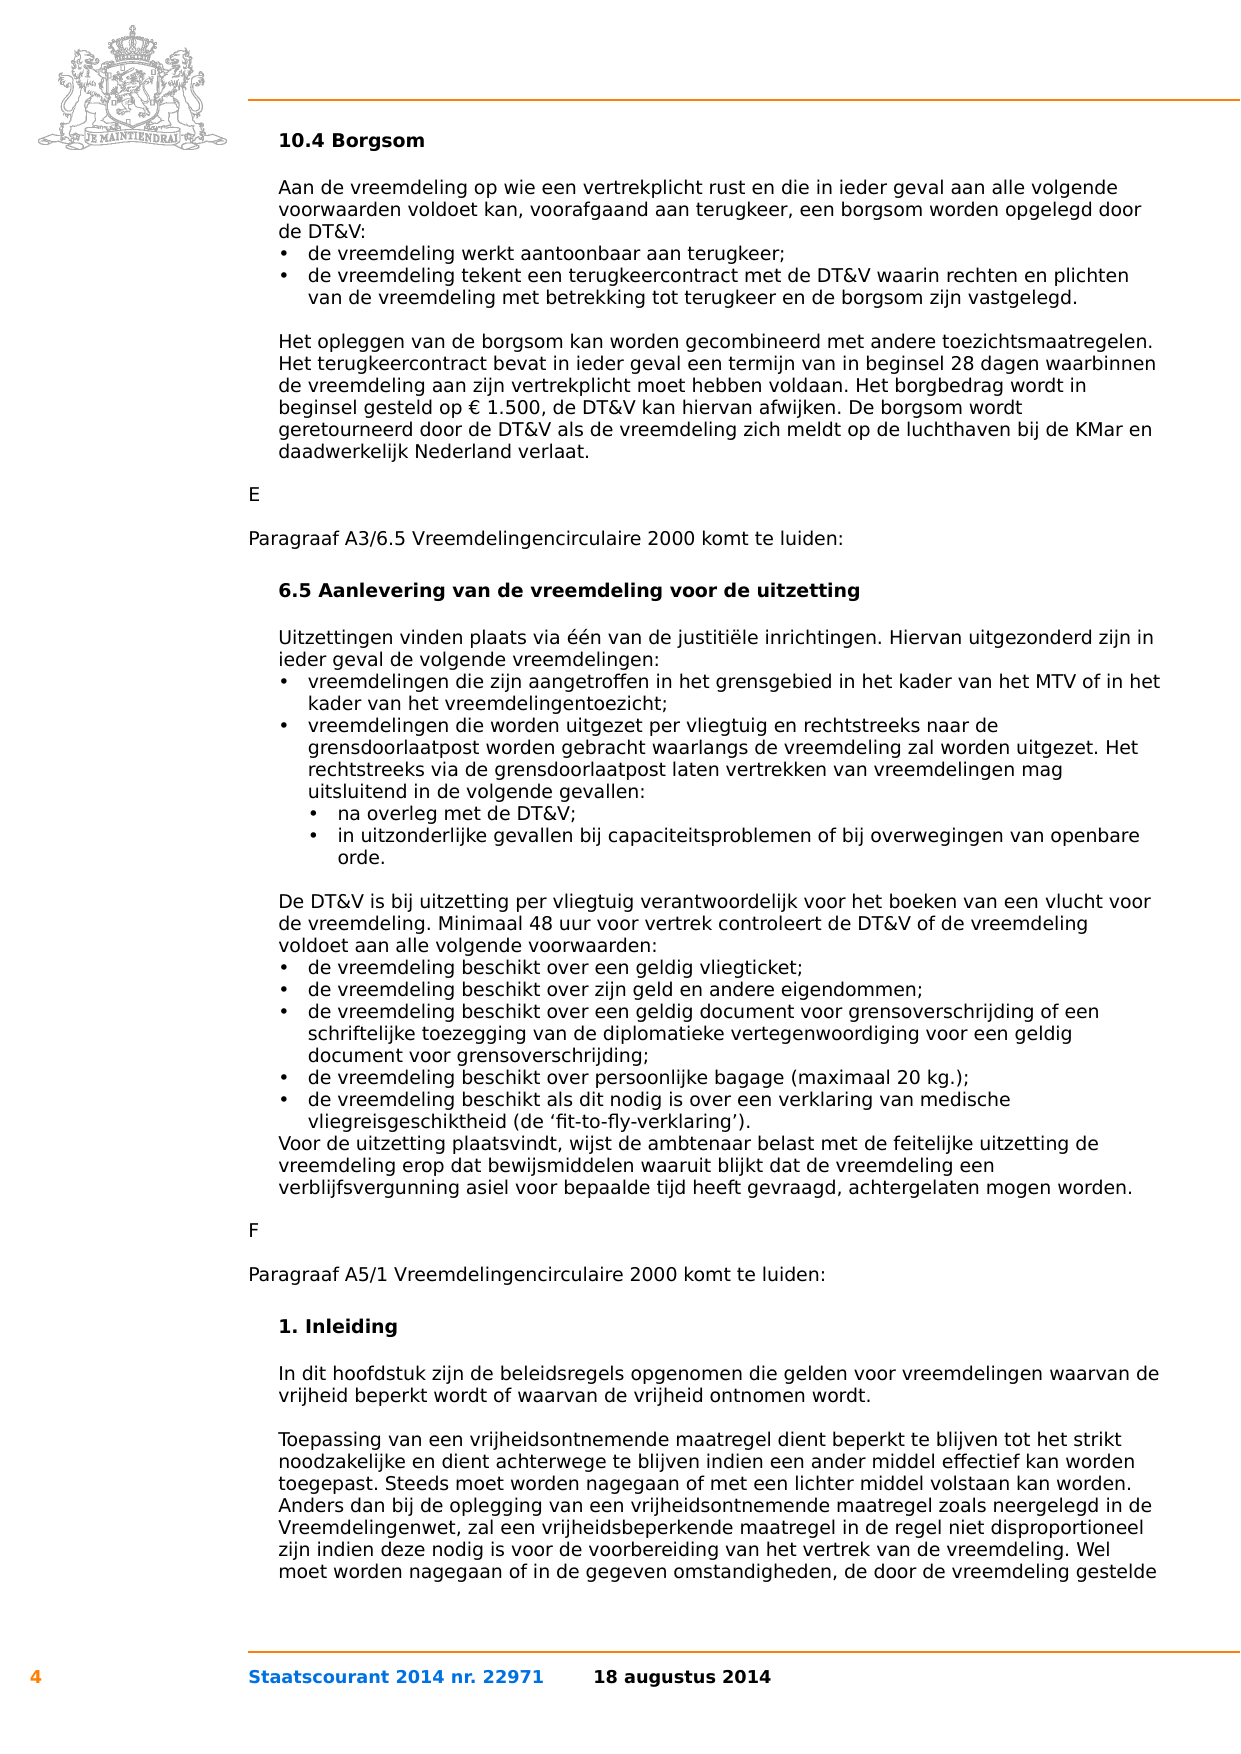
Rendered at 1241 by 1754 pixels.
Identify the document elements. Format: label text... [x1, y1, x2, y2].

text • de vreemdeling beschikt over een geldig document voor grensoverschrijding of een schriftelijke toezegging van de diplomatieke vertegenwoordiging voor een geldig document voor grensoverschrijding; [278, 1001, 1163, 1067]
text De DT&V is bij uitzetting per vliegtuig verantwoordelijk voor het boeken van een vlucht voor de vreemdeling. Minimaal 48 uur voor vertrek controleert de DT&V of de vreemdeling voldoet aan alle volgende voorwaarden: [278, 891, 1163, 957]
text • de vreemdeling tekent een terugkeercontract met de DT&V waarin rechten en plichten van de vreemdeling met betrekking tot terugkeer en de borgsom zijn vastgelegd. [278, 265, 1163, 309]
subtitle 10.4 Borgsom [278, 130, 1163, 152]
text • de vreemdeling beschikt als dit nodig is over een verklaring van medische vliegreisgeschiktheid (de ‘fit-to-fly-verklaring’). [278, 1089, 1163, 1133]
text • de vreemdeling beschikt over zijn geld en andere eigendommen; [278, 979, 1163, 1001]
text • de vreemdeling beschikt over persoonlijke bagage (maximaal 20 kg.); [278, 1067, 1163, 1089]
text • de vreemdeling beschikt over een geldig vliegticket; [278, 957, 1163, 979]
text F [248, 1220, 1163, 1242]
text Paragraaf A5/1 Vreemdelingencirculaire 2000 komt te luiden: [248, 1264, 1163, 1286]
text • in uitzonderlijke gevallen bij capaciteitsproblemen of bij overwegingen van openbare orde. [308, 825, 1163, 869]
text • de vreemdeling werkt aantoonbaar aan terugkeer; [278, 243, 1163, 265]
text • vreemdelingen die worden uitgezet per vliegtuig en rechtstreeks naar de grensdoorlaatpost worden gebracht waarlangs de vreemdeling zal worden uitgezet. Het rechtstreeks via de grensdoorlaatpost laten vertrekken van vreemdelingen mag uitsluitend in de volgende gevallen: [278, 715, 1163, 803]
text • na overleg met de DT&V; [308, 803, 1163, 825]
subtitle 6.5 Aanlevering van de vreemdeling voor de uitzetting [278, 580, 1163, 602]
text Het opleggen van de borgsom kan worden gecombineerd met andere toezichtsmaatregelen. Het terugkeercontract bevat in ieder geval een termijn van in beginsel 28 dagen waarbinnen de vreemdeling aan zijn vertrekplicht moet hebben voldaan. Het borgbedrag wordt in beginsel gesteld op € 1.500, de DT&V kan hiervan afwijken. De borgsom wordt geretourneerd door de DT&V als de vreemdeling zich meldt op de luchthaven bij de KMar en daadwerkelijk Nederland verlaat. [278, 331, 1163, 462]
text In dit hoofdstuk zijn de beleidsregels opgenomen die gelden voor vreemdelingen waarvan de vrijheid beperkt wordt of waarvan de vrijheid ontnomen wordt. [278, 1363, 1163, 1407]
text Paragraaf A3/6.5 Vreemdelingencirculaire 2000 komt te luiden: [248, 528, 1163, 550]
subtitle 1. Inleiding [278, 1316, 1163, 1338]
text Aan de vreemdeling op wie een vertrekplicht rust en die in ieder geval aan alle volgende voorwaarden voldoet kan, voorafgaand aan terugkeer, een borgsom worden opgelegd door de DT&V: [278, 177, 1163, 243]
text E [248, 484, 1163, 506]
text • vreemdelingen die zijn aangetroffen in het grensgebied in het kader van het MTV of in het kader van het vreemdelingentoezicht; [278, 671, 1163, 715]
text Uitzettingen vinden plaats via één van de justitiële inrichtingen. Hiervan uitgezonderd zijn in ieder geval de volgende vreemdelingen: [278, 627, 1163, 671]
text Toepassing van een vrijheidsontnemende maatregel dient beperkt te blijven tot het strikt noodzakelijke en dient achterwege te blijven indien een ander middel effectief kan worden toegepast. Steeds moet worden nagegaan of met een lichter middel volstaan kan worden. Anders dan bij de oplegging van een vrijheidsontnemende maatregel zoals neergelegd in de Vreemdelingenwet, zal een vrijheidsbeperkende maatregel in de regel niet disproportioneel zijn indien deze nodig is voor de voorbereiding van het vertrek van de vreemdeling. Wel moet worden nagegaan of in de gegeven omstandigheden, de door de vreemdeling gestelde [278, 1429, 1163, 1583]
text Voor de uitzetting plaatsvindt, wijst de ambtenaar belast met de feitelijke uitzetting de vreemdeling erop dat bewijsmiddelen waaruit blijkt dat de vreemdeling een verblijfsvergunning asiel voor bepaalde tijd heeft gevraagd, achtergelaten mogen worden. [278, 1133, 1163, 1198]
picture [38, 25, 227, 150]
